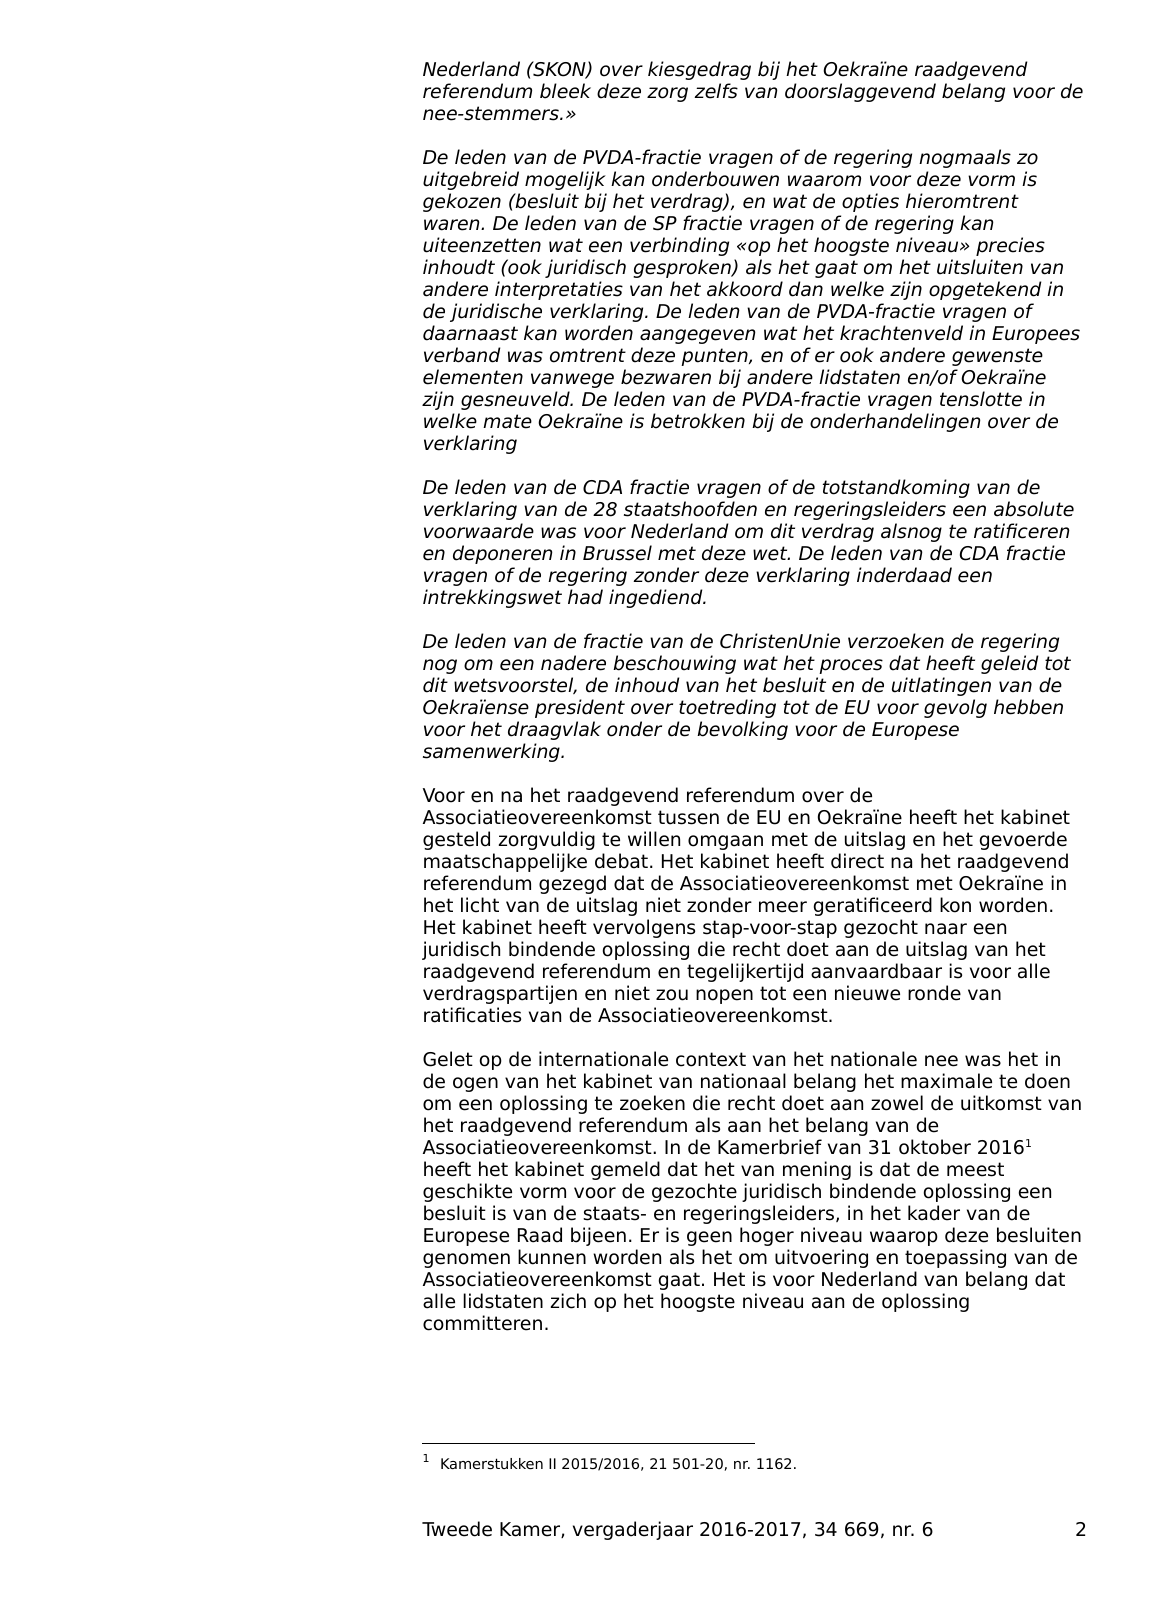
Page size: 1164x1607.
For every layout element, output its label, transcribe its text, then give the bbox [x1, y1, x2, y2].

text Voor en na het raadgevend referendum over de Associatieovereenkomst tussen de EU en Oekraïne heeft het kabinet gesteld zorgvuldig te willen omgaan met de uitslag en het gevoerde maatschappelijke debat. Het kabinet heeft direct na het raadgevend referendum gezegd dat de Associatieovereenkomst met Oekraïne in het licht van de uitslag niet zonder meer geratificeerd kon worden. Het kabinet heeft vervolgens stap-voor-stap gezocht naar een juridisch bindende oplossing die recht doet aan de uitslag van het raadgevend referendum en tegelijkertijd aanvaardbaar is voor alle verdragspartijen en niet zou nopen tot een nieuwe ronde van ratificaties van de Associatieovereenkomst. [422, 785, 1087, 1027]
text Nederland (SKON) over kiesgedrag bij het Oekraïne raadgevend referendum bleek deze zorg zelfs van doorslaggevend belang voor de nee-stemmers.» [422, 59, 1087, 125]
text De leden van de CDA fractie vragen of de totstandkoming van de verklaring van de 28 staatshoofden en regeringsleiders een absolute voorwaarde was voor Nederland om dit verdrag alsnog te ratificeren en deponeren in Brussel met deze wet. De leden van de CDA fractie vragen of de regering zonder deze verklaring inderdaad een intrekkingswet had ingediend. [422, 477, 1087, 609]
text De leden van de PVDA-fractie vragen of de regering nogmaals zo uitgebreid mogelijk kan onderbouwen waarom voor deze vorm is gekozen (besluit bij het verdrag), en wat de opties hieromtrent waren. De leden van de SP fractie vragen of de regering kan uiteenzetten wat een verbinding «op het hoogste niveau» precies inhoudt (ook juridisch gesproken) als het gaat om het uitsluiten van andere interpretaties van het akkoord dan welke zijn opgetekend in de juridische verklaring. De leden van de PVDA-fractie vragen of daarnaast kan worden aangegeven wat het krachtenveld in Europees verband was omtrent deze punten, en of er ook andere gewenste elementen vanwege bezwaren bij andere lidstaten en/of Oekraïne zijn gesneuveld. De leden van de PVDA-fractie vragen tenslotte in welke mate Oekraïne is betrokken bij de onderhandelingen over de verklaring [422, 147, 1087, 455]
text Kamerstukken II 2015/2016, 21 501-20, nr. 1162. [422, 1452, 1087, 1474]
text Gelet op de internationale context van het nationale nee was het in de ogen van het kabinet van nationaal belang het maximale te doen om een oplossing te zoeken die recht doet aan zowel de uitkomst van het raadgevend referendum als aan het belang van de Associatieovereenkomst. In de Kamerbrief van 31 oktober 2016 heeft het kabinet gemeld dat het van mening is dat de meest geschikte vorm voor de gezochte juridisch bindende oplossing een besluit is van de staats- en regeringsleiders, in het kader van de Europese Raad bijeen. Er is geen hoger niveau waarop deze besluiten genomen kunnen worden als het om uitvoering en toepassing van de Associatieovereenkomst gaat. Het is voor Nederland van belang dat alle lidstaten zich op het hoogste niveau aan de oplossing committeren. [422, 1049, 1087, 1335]
text De leden van de fractie van de ChristenUnie verzoeken de regering nog om een nadere beschouwing wat het proces dat heeft geleid tot dit wetsvoorstel, de inhoud van het besluit en de uitlatingen van de Oekraïense president over toetreding tot de EU voor gevolg hebben voor het draagvlak onder de bevolking voor de Europese samenwerking. [422, 631, 1087, 763]
